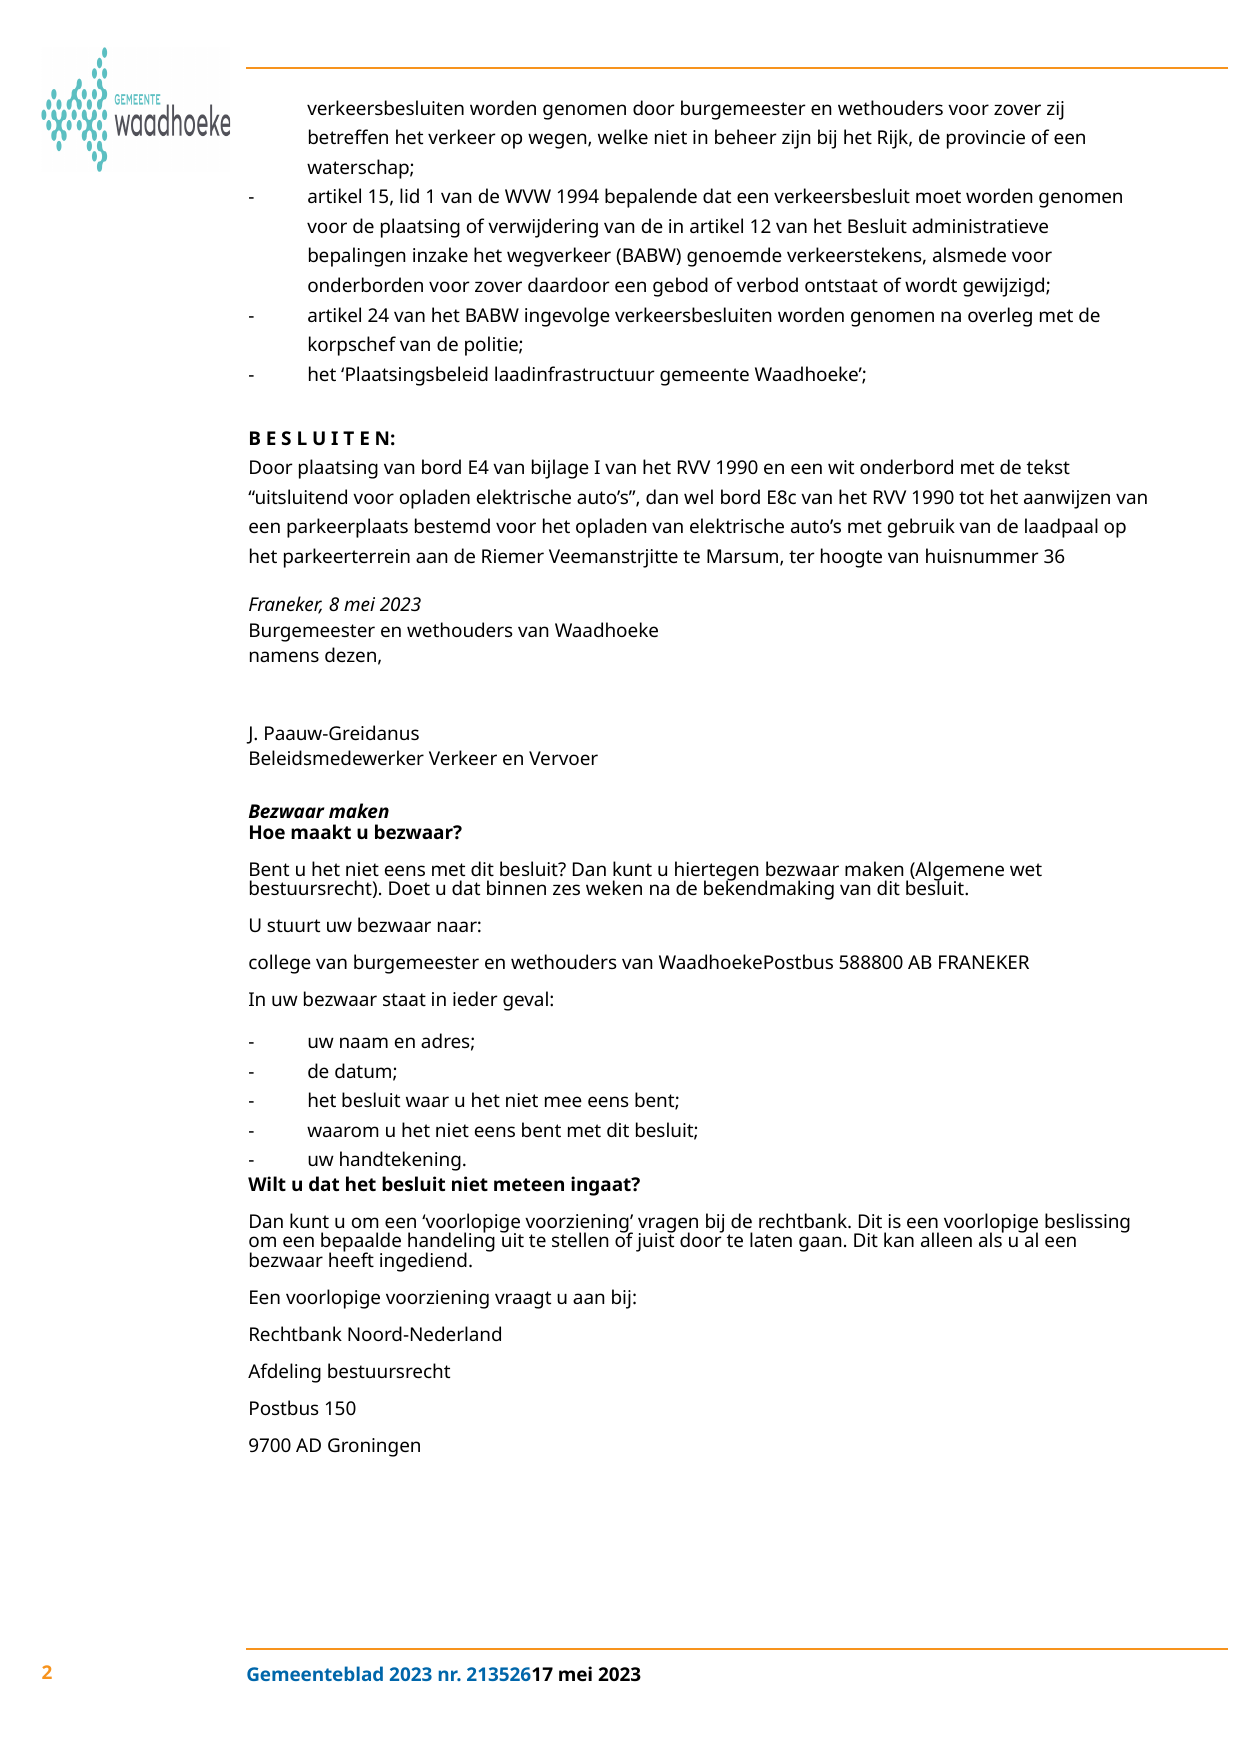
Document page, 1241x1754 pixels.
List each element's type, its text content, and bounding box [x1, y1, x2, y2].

text Door plaatsing van bord E4 van bijlage I van het RVV 1990 en een wit onderbord met de tekst “uitsluitend voor opladen elektrische auto’s”, dan wel bord E8c van het RVV 1990 tot het aanwijzen van een parkeerplaats bestemd voor het opladen van elektrische auto’s met gebruik van de laadpaal op het parkeerterrein aan de Riemer Veemanstrjitte te Marsum, ter hoogte van huisnummer 36 [248, 454, 1152, 569]
list de datum; [248, 1058, 1152, 1084]
text Bezwaar maken [248, 798, 1152, 824]
text Rechtbank Noord-Nederland [248, 1326, 1152, 1345]
text Beleidsmedewerker Verkeer en Vervoer [248, 746, 1152, 771]
list uw handtekening. [248, 1147, 1152, 1172]
picture [41, 47, 231, 172]
text namens dezen, [248, 643, 1152, 668]
text B E S L U I T E N: [248, 425, 1152, 451]
text college van burgemeester en wethouders van WaadhoekePostbus 588800 AB FRANEKER [248, 954, 1152, 974]
list artikel 24 van het BABW ingevolge verkeersbesluiten worden genomen na overleg met de korpschef van de politie; [248, 302, 1152, 357]
text J. Paauw-Greidanus [248, 720, 1152, 746]
list het besluit waar u het niet mee eens bent; [248, 1087, 1152, 1113]
text Burgemeester en wethouders van Waadhoeke [248, 617, 1152, 643]
list het ‘Plaatsingsbeleid laadinfrastructuur gemeente Waadhoeke’; [248, 361, 1152, 387]
list waarom u het niet eens bent met dit besluit; [248, 1117, 1152, 1143]
text In uw bezwaar staat in ieder geval: [248, 991, 1152, 1011]
text Postbus 150 [248, 1400, 1152, 1419]
text U stuurt uw bezwaar naar: [248, 917, 1152, 937]
list uw naam en adres; [248, 1028, 1152, 1054]
text Franeker, 8 mei 2023 [248, 591, 1152, 617]
list verkeersbesluiten worden genomen door burgemeester en wethouders voor zover zij betreffen het verkeer op wegen, welke niet in beheer zijn bij het Rijk, de provincie of een waterschap; [248, 95, 1152, 180]
text Bent u het niet eens met dit besluit? Dan kunt u hiertegen bezwaar maken (Algemene wet bestuursrecht). Doet u dat binnen zes weken na de bekendmaking van dit besluit. [248, 861, 1152, 900]
text Dan kunt u om een ‘voorlopige voorziening’ vragen bij de rechtbank. Dit is een voorlopige beslissing om een bepaalde handeling uit te stellen of juist door te laten gaan. Dit kan alleen als u al een bezwaar heeft ingediend. [248, 1213, 1152, 1271]
list artikel 15, lid 1 van de WVW 1994 bepalende dat een verkeersbesluit moet worden genomen voor de plaatsing of verwijdering van de in artikel 12 van het Besluit administratieve bepalingen inzake het wegverkeer (BABW) genoemde verkeerstekens, alsmede voor onderborden voor zover daardoor een gebod of verbod ontstaat of wordt gewijzigd; [248, 183, 1152, 298]
text Afdeling bestuursrecht [248, 1363, 1152, 1382]
text Hoe maakt u bezwaar? [248, 824, 1152, 843]
text 9700 AD Groningen [248, 1437, 1152, 1456]
text Wilt u dat het besluit niet meteen ingaat? [248, 1176, 1152, 1196]
text Een voorlopige voorziening vraagt u aan bij: [248, 1289, 1152, 1308]
